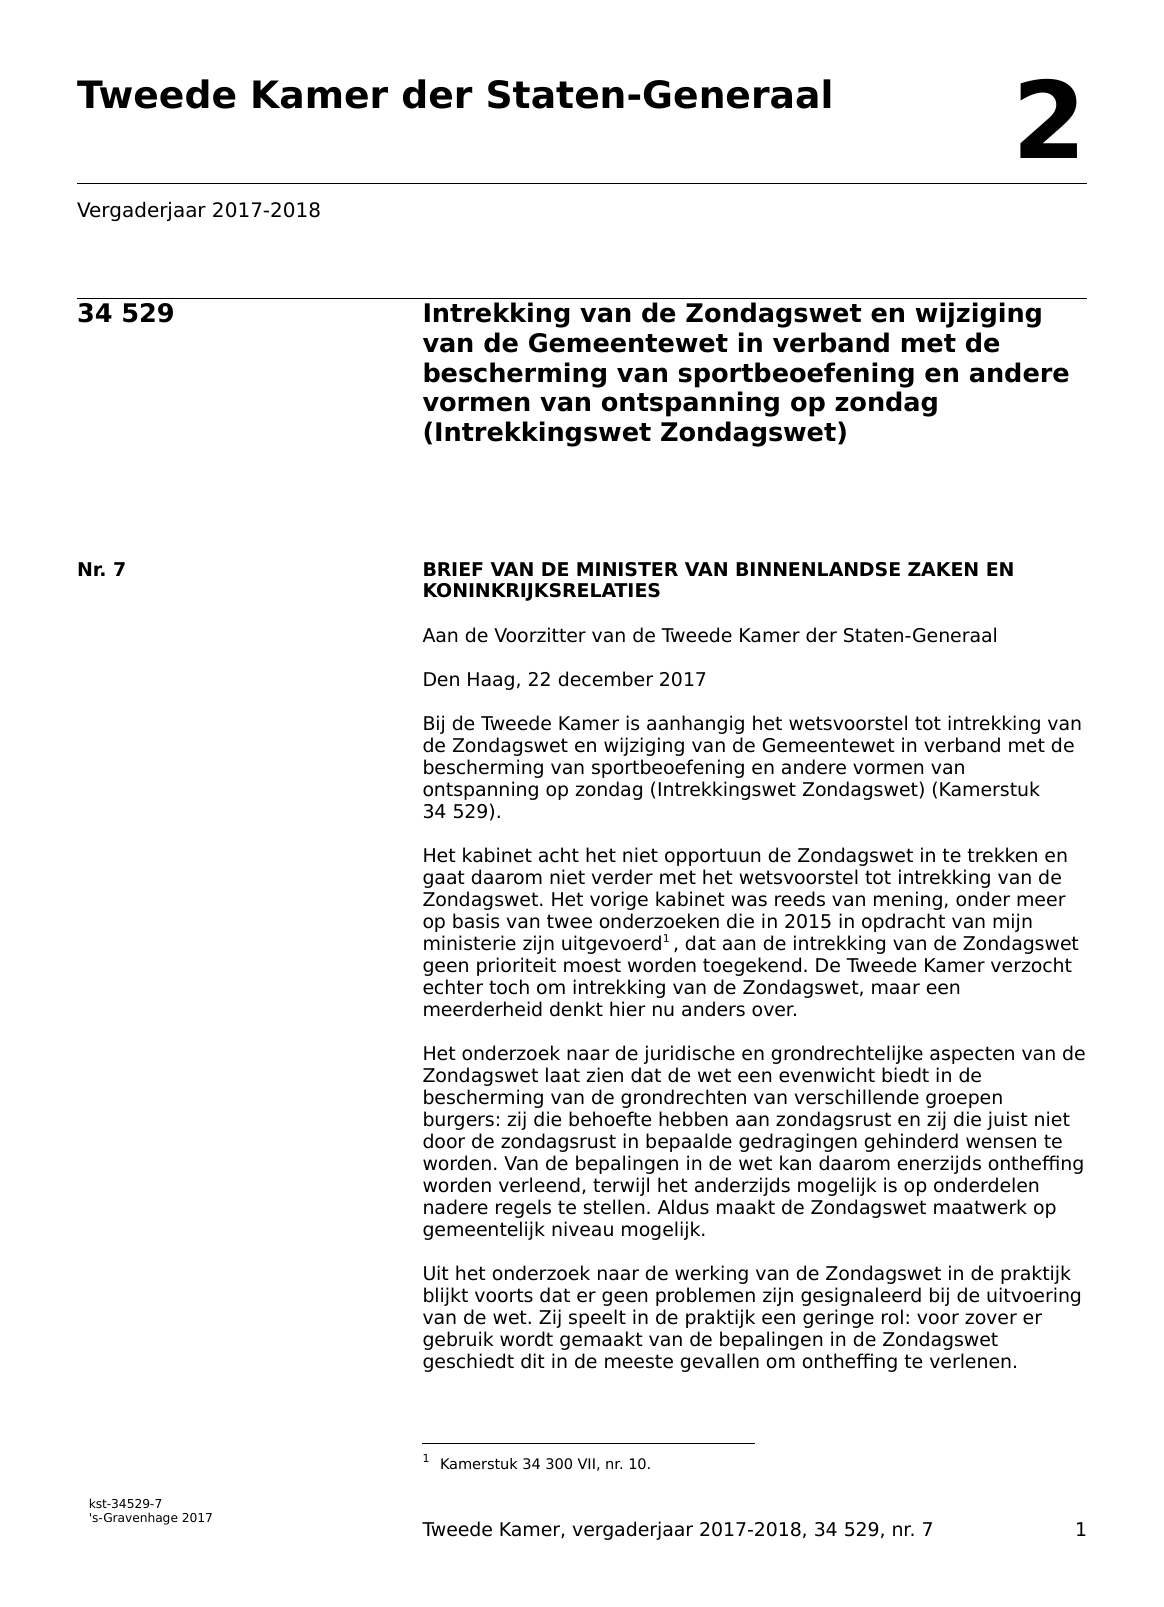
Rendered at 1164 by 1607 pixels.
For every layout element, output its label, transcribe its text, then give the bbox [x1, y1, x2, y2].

subtitle 34 529 Intrekking van de Zondagswet en wijziging van de Gemeentewet in verband met de bescherming van sportbeoefening en andere vormen van ontspanning op zondag (Intrekkingswet Zondagswet) [77, 299, 1087, 447]
text Het kabinet acht het niet opportuun de Zondagswet in te trekken en gaat daarom niet verder met het wetsvoorstel tot intrekking van de Zondagswet. Het vorige kabinet was reeds van mening, onder meer op basis van twee onderzoeken die in 2015 in opdracht van mijn ministerie zijn uitgevoerd, dat aan de intrekking van de Zondagswet geen prioriteit moest worden toegekend. De Tweede Kamer verzocht echter toch om intrekking van de Zondagswet, maar een meerderheid denkt hier nu anders over. [422, 845, 1087, 1021]
table_header Tweede Kamer der Staten-Generaal [77, 59, 886, 183]
text 's-Gravenhage 2017 [88, 1511, 323, 1525]
text kst-34529-7 [88, 1497, 323, 1511]
text Den Haag, 22 december 2017 [422, 669, 1087, 691]
text Aan de Voorzitter van de Tweede Kamer der Staten-Generaal [422, 624, 1087, 647]
text Uit het onderzoek naar de werking van de Zondagswet in de praktijk blijkt voorts dat er geen problemen zijn gesignaleerd bij de uitvoering van de wet. Zij speelt in de praktijk een geringe rol: voor zover er gebruik wordt gemaakt van de bepalingen in de Zondagswet geschiedt dit in de meeste gevallen om ontheffing te verlenen. [422, 1263, 1087, 1373]
text Kamerstuk 34 300 VII, nr. 10. [422, 1452, 1087, 1474]
text Bij de Tweede Kamer is aanhangig het wetsvoorstel tot intrekking van de Zondagswet en wijziging van de Gemeentewet in verband met de bescherming van sportbeoefening en andere vormen van ontspanning op zondag (Intrekkingswet Zondagswet) (Kamerstuk 34 529). [422, 713, 1087, 823]
table_cell Vergaderjaar 2017-2018 [77, 184, 1087, 298]
table_header 2 [886, 59, 1087, 183]
text Het onderzoek naar de juridische en grondrechtelijke aspecten van de Zondagswet laat zien dat de wet een evenwicht biedt in de bescherming van de grondrechten van verschillende groepen burgers: zij die behoefte hebben aan zondagsrust en zij die juist niet door de zondagsrust in bepaalde gedragingen gehinderd wensen te worden. Van de bepalingen in de wet kan daarom enerzijds ontheffing worden verleend, terwijl het anderzijds mogelijk is op onderdelen nadere regels te stellen. Aldus maakt de Zondagswet maatwerk op gemeentelijk niveau mogelijk. [422, 1043, 1087, 1241]
subtitle Nr. 7 BRIEF VAN DE MINISTER VAN BINNENLANDSE ZAKEN EN KONINKRIJKSRELATIES [77, 558, 1087, 602]
